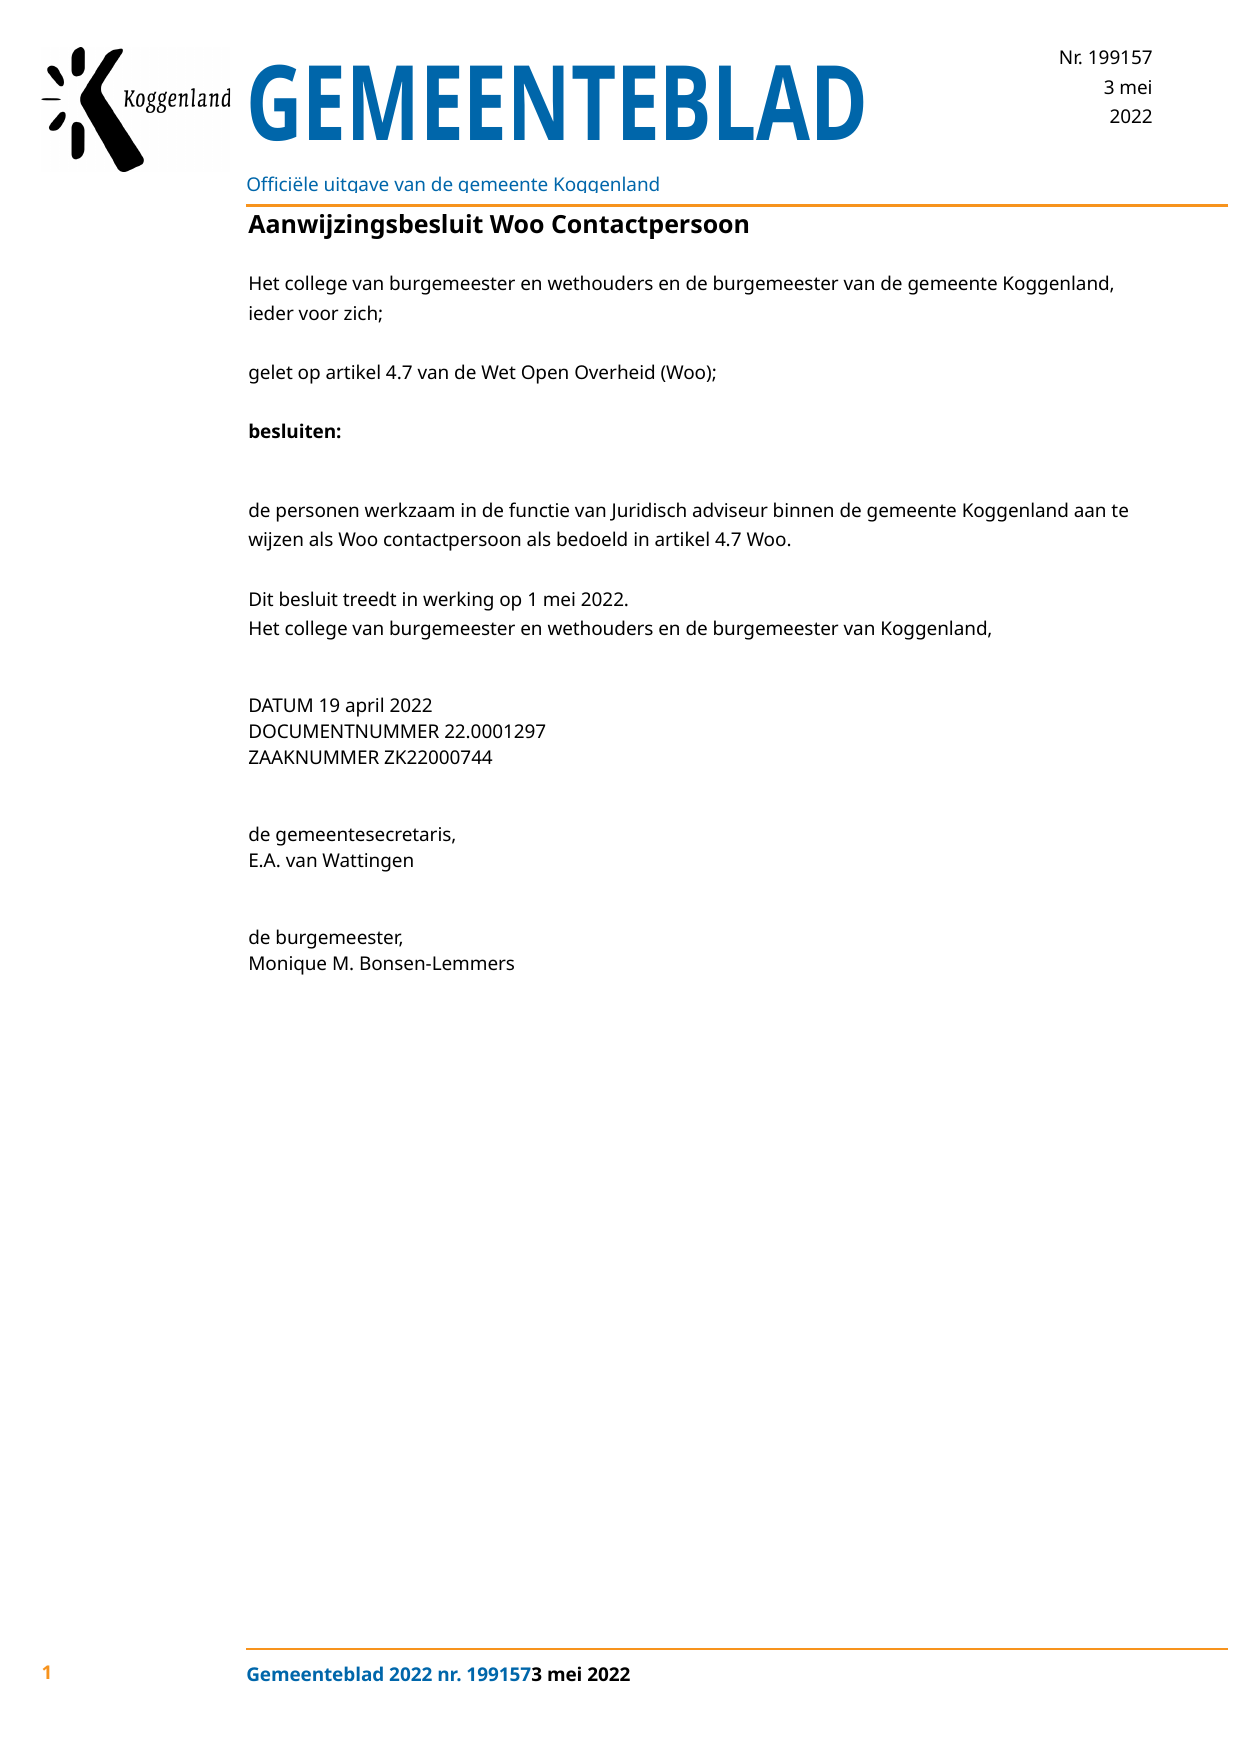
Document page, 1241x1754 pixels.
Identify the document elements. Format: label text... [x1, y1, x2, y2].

text de gemeentesecretaris, [248, 821, 1152, 847]
text DATUM 19 april 2022 [248, 693, 1152, 718]
picture [41, 47, 231, 172]
text de personen werkzaam in de functie van Juridisch adviseur binnen de gemeente Koggenland aan te wijzen als Woo contactpersoon als bedoeld in artikel 4.7 Woo. [248, 497, 1152, 552]
text Monique M. Bonsen-Lemmers [248, 950, 1152, 976]
text besluiten: [248, 418, 1152, 444]
text Dit besluit treedt in werking op 1 mei 2022. [248, 586, 1152, 612]
text DOCUMENTNUMMER 22.0001297 [248, 718, 1152, 744]
text Het college van burgemeester en wethouders en de burgemeester van de gemeente Koggenland, ieder voor zich; [248, 270, 1152, 326]
text E.A. van Wattingen [248, 847, 1152, 873]
text Het college van burgemeester en wethouders en de burgemeester van Koggenland, [248, 615, 1152, 641]
text ZAAKNUMMER ZK22000744 [248, 744, 1152, 770]
text de burgemeester, [248, 924, 1152, 950]
text Aanwijzingsbesluit Woo Contactpersoon [248, 207, 1152, 241]
text gelet op artikel 4.7 van de Wet Open Overheid (Woo); [248, 359, 1152, 385]
